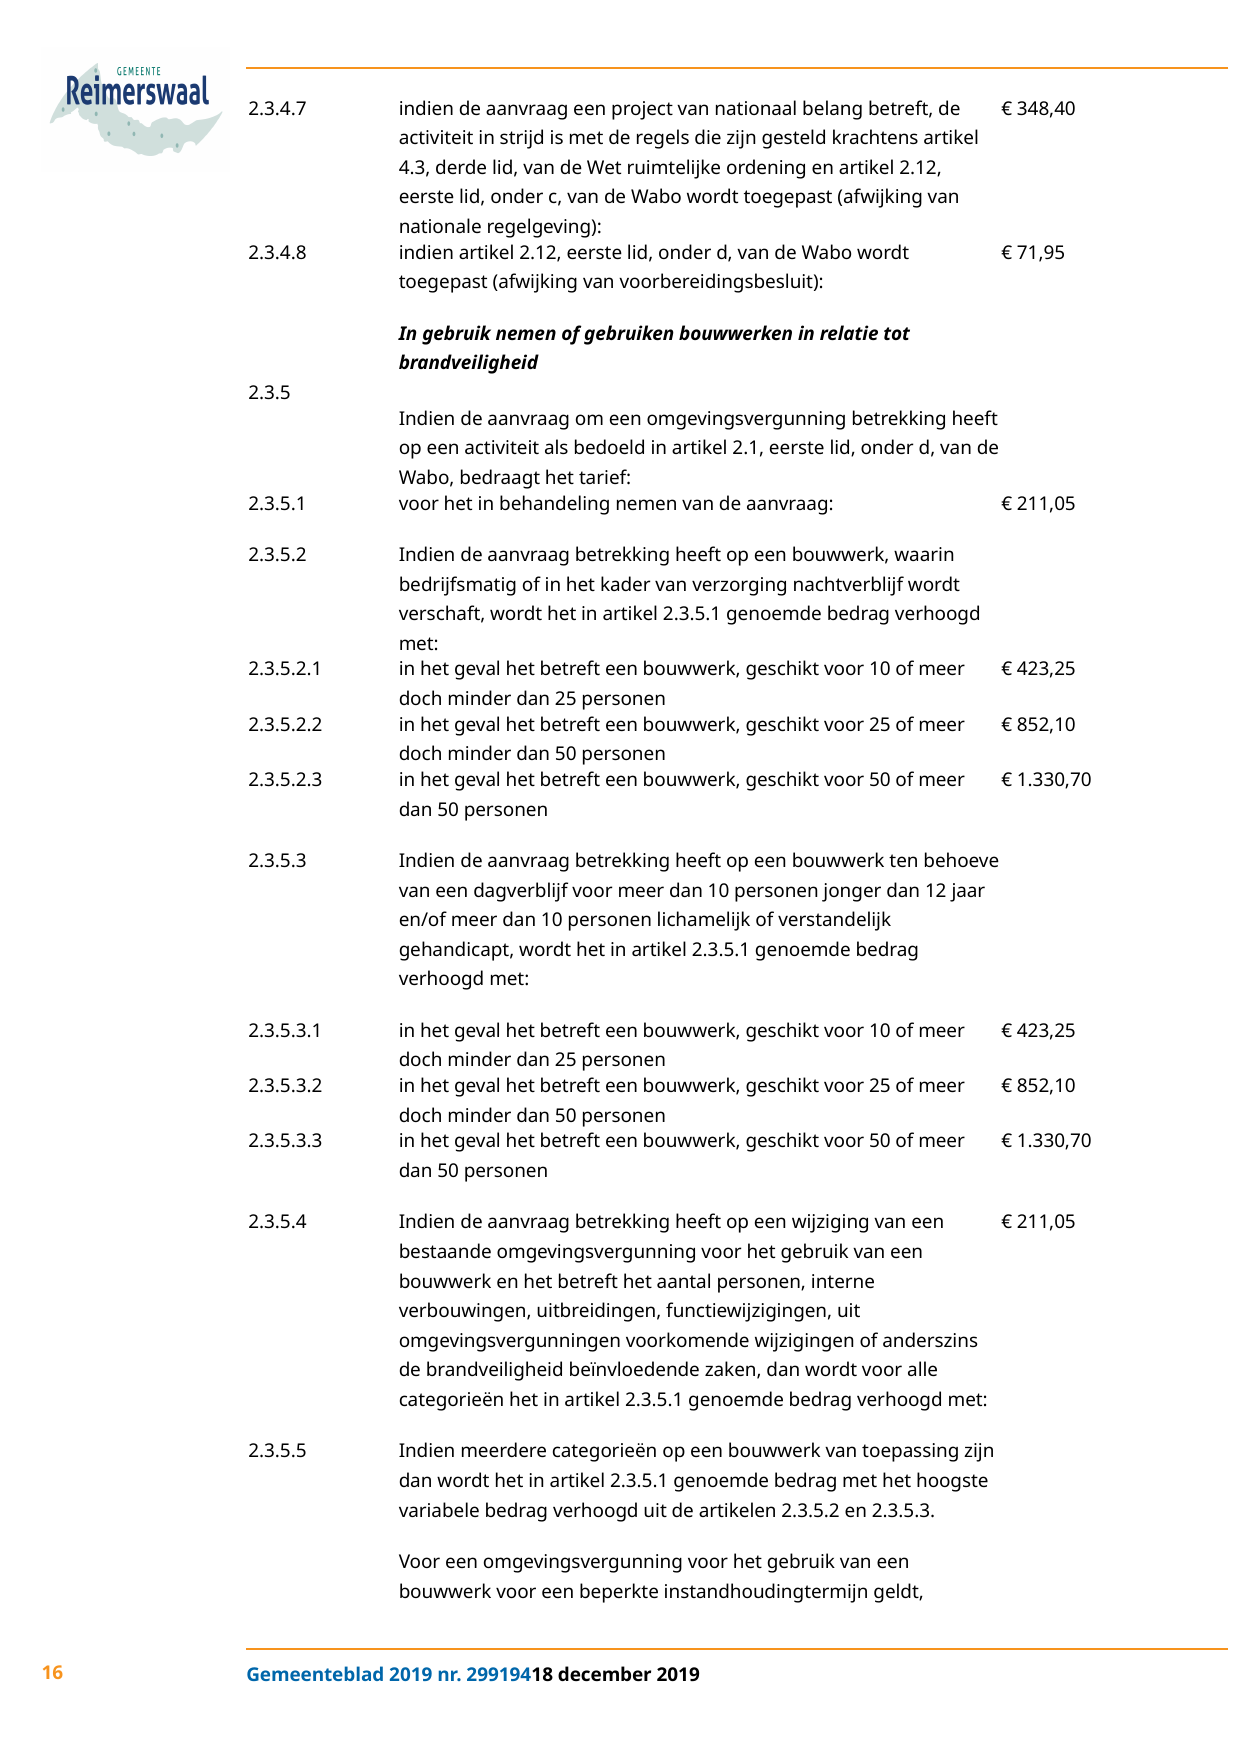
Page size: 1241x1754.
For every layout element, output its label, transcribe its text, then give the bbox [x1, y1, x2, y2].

table_cell € 423,25 [1001, 656, 1152, 711]
picture [41, 47, 231, 172]
table_cell € 852,10 [1001, 711, 1152, 766]
table_cell [248, 1183, 398, 1209]
table_cell [248, 1523, 398, 1548]
table_cell [1001, 991, 1152, 1017]
table_cell in het geval het betreft een bouwwerk, geschikt voor 10 of meer doch minder dan 25 personen [399, 1017, 1001, 1072]
table_cell indien de aanvraag een project van nationaal belang betreft, de activiteit in strijd is met de regels die zijn gesteld krachtens artikel 4.3, derde lid, van de Wet ruimtelijke ordening en artikel 2.12, eerste lid, onder c, van de Wabo wordt toegepast (afwijking van nationale regelgeving): [399, 95, 1001, 239]
table_cell 2.3.5.3 [248, 847, 398, 991]
table_cell 2.3.5 [248, 320, 398, 405]
table_cell [1001, 1523, 1152, 1548]
table_cell [248, 405, 398, 490]
table_cell [399, 1523, 1001, 1548]
table_cell 2.3.5.2 [248, 541, 398, 656]
table_cell 2.3.5.3.2 [248, 1073, 398, 1128]
table_cell [1001, 822, 1152, 847]
table_cell Indien meerdere categorieën op een bouwwerk van toepassing zijn dan wordt het in artikel 2.3.5.1 genoemde bedrag met het hoogste variabele bedrag verhoogd uit de artikelen 2.3.5.2 en 2.3.5.3. [399, 1438, 1001, 1523]
table_cell [1001, 541, 1152, 656]
table_cell 2.3.5.2.1 [248, 656, 398, 711]
table_cell in het geval het betreft een bouwwerk, geschikt voor 50 of meer dan 50 personen [399, 766, 1001, 822]
table_cell Indien de aanvraag om een omgevingsvergunning betrekking heeft op een activiteit als bedoeld in artikel 2.1, eerste lid, onder d, van de Wabo, bedraagt het tarief: [399, 405, 1001, 490]
table_cell [399, 991, 1001, 1017]
table_cell [399, 294, 1001, 320]
table_cell indien artikel 2.12, eerste lid, onder d, van de Wabo wordt toegepast (afwijking van voorbereidingsbesluit): [399, 239, 1001, 294]
table_cell [1001, 1548, 1152, 1604]
table_cell [1001, 320, 1152, 405]
table_cell [399, 1412, 1001, 1438]
table_cell [1001, 1183, 1152, 1209]
table_cell [399, 822, 1001, 847]
table_cell 2.3.5.5 [248, 1438, 398, 1523]
table_cell 2.3.5.3.3 [248, 1128, 398, 1183]
table_cell [1001, 1412, 1152, 1438]
table_cell Indien de aanvraag betrekking heeft op een bouwwerk, waarin bedrijfsmatig of in het kader van verzorging nachtverblijf wordt verschaft, wordt het in artikel 2.3.5.1 genoemde bedrag verhoogd met: [399, 541, 1001, 656]
table_cell [248, 294, 398, 320]
table_cell € 348,40 [1001, 95, 1152, 239]
table_cell 2.3.5.4 [248, 1209, 398, 1412]
table_cell in het geval het betreft een bouwwerk, geschikt voor 25 of meer doch minder dan 50 personen [399, 1073, 1001, 1128]
table_cell [399, 515, 1001, 541]
table_cell 2.3.4.7 [248, 95, 398, 239]
table_cell 2.3.5.2.2 [248, 711, 398, 766]
table_cell 2.3.5.1 [248, 490, 398, 515]
table_cell [248, 822, 398, 847]
table_cell in het geval het betreft een bouwwerk, geschikt voor 25 of meer doch minder dan 50 personen [399, 711, 1001, 766]
table_cell In gebruik nemen of gebruiken bouwwerken in relatie tot brandveiligheid [399, 320, 1001, 405]
table_cell € 1.330,70 [1001, 766, 1152, 822]
table_cell [248, 1548, 398, 1604]
table_cell 2.3.4.8 [248, 239, 398, 294]
table_cell [248, 515, 398, 541]
table_cell [248, 991, 398, 1017]
table_cell voor het in behandeling nemen van de aanvraag: [399, 490, 1001, 515]
table_cell € 852,10 [1001, 1073, 1152, 1128]
table_cell in het geval het betreft een bouwwerk, geschikt voor 10 of meer doch minder dan 25 personen [399, 656, 1001, 711]
table_cell € 211,05 [1001, 490, 1152, 515]
table_cell Voor een omgevingsvergunning voor het gebruik van een bouwwerk voor een beperkte instandhoudingtermijn geldt, [399, 1548, 1001, 1604]
table_cell [1001, 847, 1152, 991]
table_cell [1001, 1438, 1152, 1523]
table_cell 2.3.5.2.3 [248, 766, 398, 822]
table_cell [399, 1183, 1001, 1209]
table_cell [1001, 515, 1152, 541]
table_cell [1001, 405, 1152, 490]
table_cell € 423,25 [1001, 1017, 1152, 1072]
table_cell € 1.330,70 [1001, 1128, 1152, 1183]
table_cell Indien de aanvraag betrekking heeft op een bouwwerk ten behoeve van een dagverblijf voor meer dan 10 personen jonger dan 12 jaar en/of meer dan 10 personen lichamelijk of verstandelijk gehandicapt, wordt het in artikel 2.3.5.1 genoemde bedrag verhoogd met: [399, 847, 1001, 991]
table_cell in het geval het betreft een bouwwerk, geschikt voor 50 of meer dan 50 personen [399, 1128, 1001, 1183]
table_cell € 211,05 [1001, 1209, 1152, 1412]
table_cell [248, 1412, 398, 1438]
table_cell [1001, 294, 1152, 320]
table_cell 2.3.5.3.1 [248, 1017, 398, 1072]
table_cell Indien de aanvraag betrekking heeft op een wijziging van een bestaande omgevingsvergunning voor het gebruik van een bouwwerk en het betreft het aantal personen, interne verbouwingen, uitbreidingen, functiewijzigingen, uit omgevingsvergunningen voorkomende wijzigingen of anderszins de brandveiligheid beïnvloedende zaken, dan wordt voor alle categorieën het in artikel 2.3.5.1 genoemde bedrag verhoogd met: [399, 1209, 1001, 1412]
table_cell € 71,95 [1001, 239, 1152, 294]
